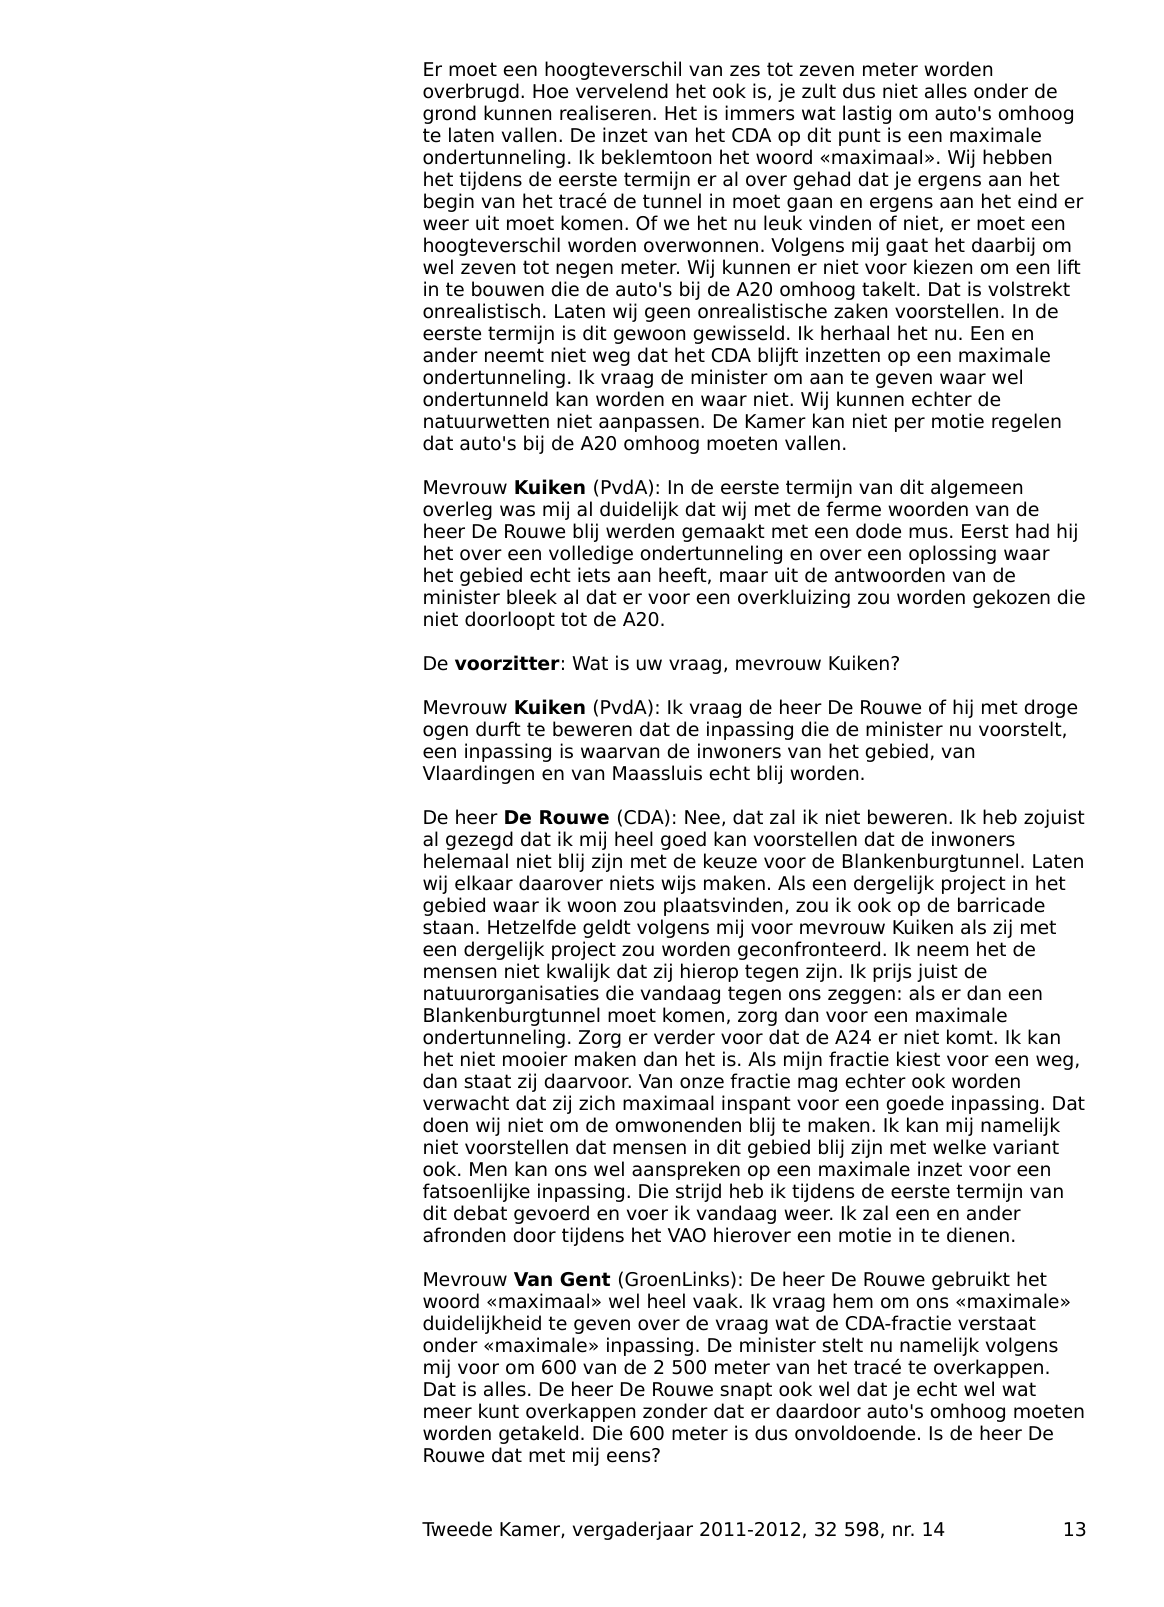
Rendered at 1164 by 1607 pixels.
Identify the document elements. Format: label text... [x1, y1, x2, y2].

text Er moet een hoogteverschil van zes tot zeven meter worden overbrugd. Hoe vervelend het ook is, je zult dus niet alles onder de grond kunnen realiseren. Het is immers wat lastig om auto's omhoog te laten vallen. De inzet van het CDA op dit punt is een maximale ondertunneling. Ik beklemtoon het woord «maximaal». Wij hebben het tijdens de eerste termijn er al over gehad dat je ergens aan het begin van het tracé de tunnel in moet gaan en ergens aan het eind er weer uit moet komen. Of we het nu leuk vinden of niet, er moet een hoogteverschil worden overwonnen. Volgens mij gaat het daarbij om wel zeven tot negen meter. Wij kunnen er niet voor kiezen om een lift in te bouwen die de auto's bij de A20 omhoog takelt. Dat is volstrekt onrealistisch. Laten wij geen onrealistische zaken voorstellen. In de eerste termijn is dit gewoon gewisseld. Ik herhaal het nu. Een en ander neemt niet weg dat het CDA blijft inzetten op een maximale ondertunneling. Ik vraag de minister om aan te geven waar wel ondertunneld kan worden en waar niet. Wij kunnen echter de natuurwetten niet aanpassen. De Kamer kan niet per motie regelen dat auto's bij de A20 omhoog moeten vallen. [422, 59, 1087, 455]
text Mevrouw Kuiken (PvdA): In de eerste termijn van dit algemeen overleg was mij al duidelijk dat wij met de ferme woorden van de heer De Rouwe blij werden gemaakt met een dode mus. Eerst had hij het over een volledige ondertunneling en over een oplossing waar het gebied echt iets aan heeft, maar uit de antwoorden van de minister bleek al dat er voor een overkluizing zou worden gekozen die niet doorloopt tot de A20. [422, 477, 1087, 631]
text Mevrouw Van Gent (GroenLinks): De heer De Rouwe gebruikt het woord «maximaal» wel heel vaak. Ik vraag hem om ons «maximale» duidelijkheid te geven over de vraag wat de CDA-fractie verstaat onder «maximale» inpassing. De minister stelt nu namelijk volgens mij voor om 600 van de 2 500 meter van het tracé te overkappen. Dat is alles. De heer De Rouwe snapt ook wel dat je echt wel wat meer kunt overkappen zonder dat er daardoor auto's omhoog moeten worden getakeld. Die 600 meter is dus onvoldoende. Is de heer De Rouwe dat met mij eens? [422, 1269, 1087, 1467]
text De heer De Rouwe (CDA): Nee, dat zal ik niet beweren. Ik heb zojuist al gezegd dat ik mij heel goed kan voorstellen dat de inwoners helemaal niet blij zijn met de keuze voor de Blankenburgtunnel. Laten wij elkaar daarover niets wijs maken. Als een dergelijk project in het gebied waar ik woon zou plaatsvinden, zou ik ook op de barricade staan. Hetzelfde geldt volgens mij voor mevrouw Kuiken als zij met een dergelijk project zou worden geconfronteerd. Ik neem het de mensen niet kwalijk dat zij hierop tegen zijn. Ik prijs juist de natuurorganisaties die vandaag tegen ons zeggen: als er dan een Blankenburgtunnel moet komen, zorg dan voor een maximale ondertunneling. Zorg er verder voor dat de A24 er niet komt. Ik kan het niet mooier maken dan het is. Als mijn fractie kiest voor een weg, dan staat zij daarvoor. Van onze fractie mag echter ook worden verwacht dat zij zich maximaal inspant voor een goede inpassing. Dat doen wij niet om de omwonenden blij te maken. Ik kan mij namelijk niet voorstellen dat mensen in dit gebied blij zijn met welke variant ook. Men kan ons wel aanspreken op een maximale inzet voor een fatsoenlijke inpassing. Die strijd heb ik tijdens de eerste termijn van dit debat gevoerd en voer ik vandaag weer. Ik zal een en ander afronden door tijdens het VAO hierover een motie in te dienen. [422, 807, 1087, 1247]
text De voorzitter: Wat is uw vraag, mevrouw Kuiken? [422, 653, 1087, 675]
text Mevrouw Kuiken (PvdA): Ik vraag de heer De Rouwe of hij met droge ogen durft te beweren dat de inpassing die de minister nu voorstelt, een inpassing is waarvan de inwoners van het gebied, van Vlaardingen en van Maassluis echt blij worden. [422, 697, 1087, 785]
